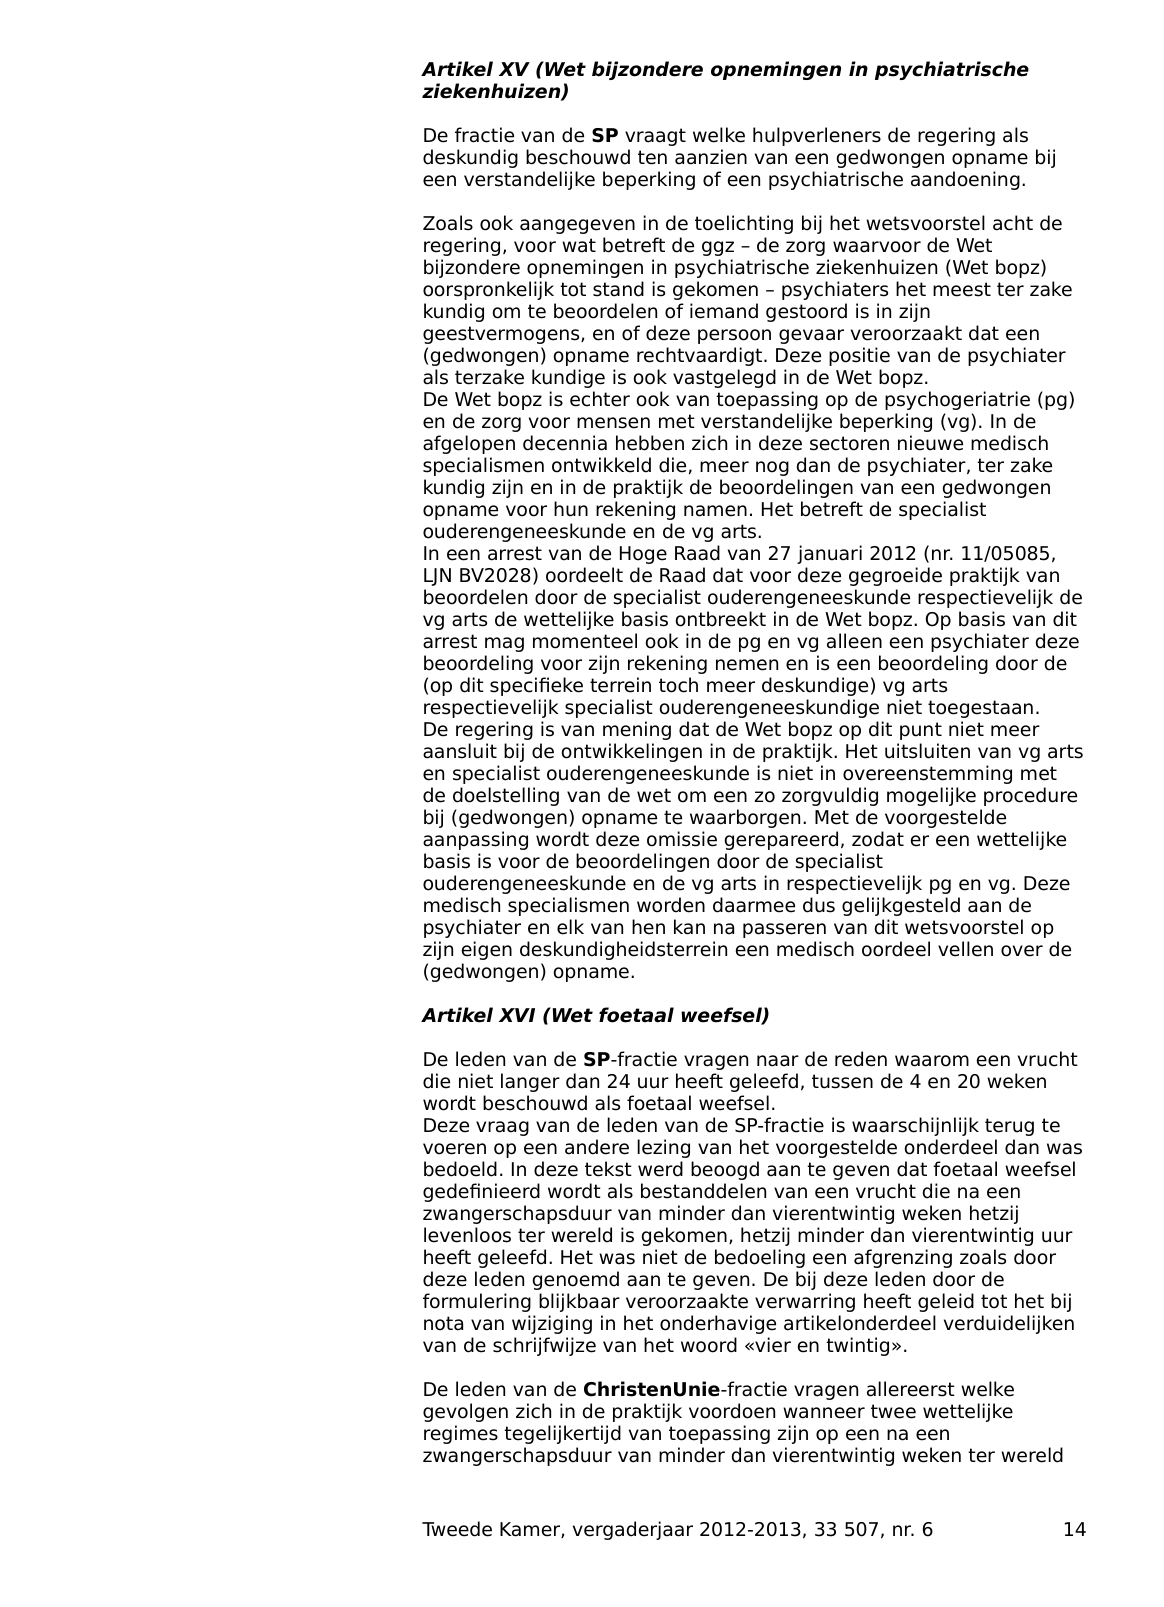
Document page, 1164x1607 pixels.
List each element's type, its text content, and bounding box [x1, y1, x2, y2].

text In een arrest van de Hoge Raad van 27 januari 2012 (nr. 11/05085, LJN BV2028) oordeelt de Raad dat voor deze gegroeide praktijk van beoordelen door de specialist ouderengeneeskunde respectievelijk de vg arts de wettelijke basis ontbreekt in de Wet bopz. Op basis van dit arrest mag momenteel ook in de pg en vg alleen een psychiater deze beoordeling voor zijn rekening nemen en is een beoordeling door de (op dit specifieke terrein toch meer deskundige) vg arts respectievelijk specialist ouderengeneeskundige niet toegestaan. [422, 543, 1087, 719]
text De leden van de ChristenUnie-fractie vragen allereerst welke gevolgen zich in de praktijk voordoen wanneer twee wettelijke regimes tegelijkertijd van toepassing zijn op een na een zwangerschapsduur van minder dan vierentwintig weken ter wereld [422, 1379, 1087, 1467]
subtitle Artikel XVI (Wet foetaal weefsel) [422, 1005, 1087, 1027]
text De regering is van mening dat de Wet bopz op dit punt niet meer aansluit bij de ontwikkelingen in de praktijk. Het uitsluiten van vg arts en specialist ouderengeneeskunde is niet in overeenstemming met de doelstelling van de wet om een zo zorgvuldig mogelijke procedure bij (gedwongen) opname te waarborgen. Met de voorgestelde aanpassing wordt deze omissie gerepareerd, zodat er een wettelijke basis is voor de beoordelingen door de specialist ouderengeneeskunde en de vg arts in respectievelijk pg en vg. Deze medisch specialismen worden daarmee dus gelijkgesteld aan de psychiater en elk van hen kan na passeren van dit wetsvoorstel op zijn eigen deskundigheidsterrein een medisch oordeel vellen over de (gedwongen) opname. [422, 719, 1087, 983]
text Zoals ook aangegeven in de toelichting bij het wetsvoorstel acht de regering, voor wat betreft de ggz – de zorg waarvoor de Wet bijzondere opnemingen in psychiatrische ziekenhuizen (Wet bopz) oorspronkelijk tot stand is gekomen – psychiaters het meest ter zake kundig om te beoordelen of iemand gestoord is in zijn geestvermogens, en of deze persoon gevaar veroorzaakt dat een (gedwongen) opname rechtvaardigt. Deze positie van de psychiater als terzake kundige is ook vastgelegd in de Wet bopz. [422, 213, 1087, 389]
text De Wet bopz is echter ook van toepassing op de psychogeriatrie (pg) en de zorg voor mensen met verstandelijke beperking (vg). In de afgelopen decennia hebben zich in deze sectoren nieuwe medisch specialismen ontwikkeld die, meer nog dan de psychiater, ter zake kundig zijn en in de praktijk de beoordelingen van een gedwongen opname voor hun rekening namen. Het betreft de specialist ouderengeneeskunde en de vg arts. [422, 389, 1087, 543]
text Deze vraag van de leden van de SP-fractie is waarschijnlijk terug te voeren op een andere lezing van het voorgestelde onderdeel dan was bedoeld. In deze tekst werd beoogd aan te geven dat foetaal weefsel gedefinieerd wordt als bestanddelen van een vrucht die na een zwangerschapsduur van minder dan vierentwintig weken hetzij levenloos ter wereld is gekomen, hetzij minder dan vierentwintig uur heeft geleefd. Het was niet de bedoeling een afgrenzing zoals door deze leden genoemd aan te geven. De bij deze leden door de formulering blijkbaar veroorzaakte verwarring heeft geleid tot het bij nota van wijziging in het onderhavige artikelonderdeel verduidelijken van de schrijfwijze van het woord «vier en twintig». [422, 1115, 1087, 1357]
subtitle Artikel XV (Wet bijzondere opnemingen in psychiatrische ziekenhuizen) [422, 59, 1087, 103]
text De fractie van de SP vraagt welke hulpverleners de regering als deskundig beschouwd ten aanzien van een gedwongen opname bij een verstandelijke beperking of een psychiatrische aandoening. [422, 125, 1087, 191]
text De leden van de SP-fractie vragen naar de reden waarom een vrucht die niet langer dan 24 uur heeft geleefd, tussen de 4 en 20 weken wordt beschouwd als foetaal weefsel. [422, 1049, 1087, 1115]
